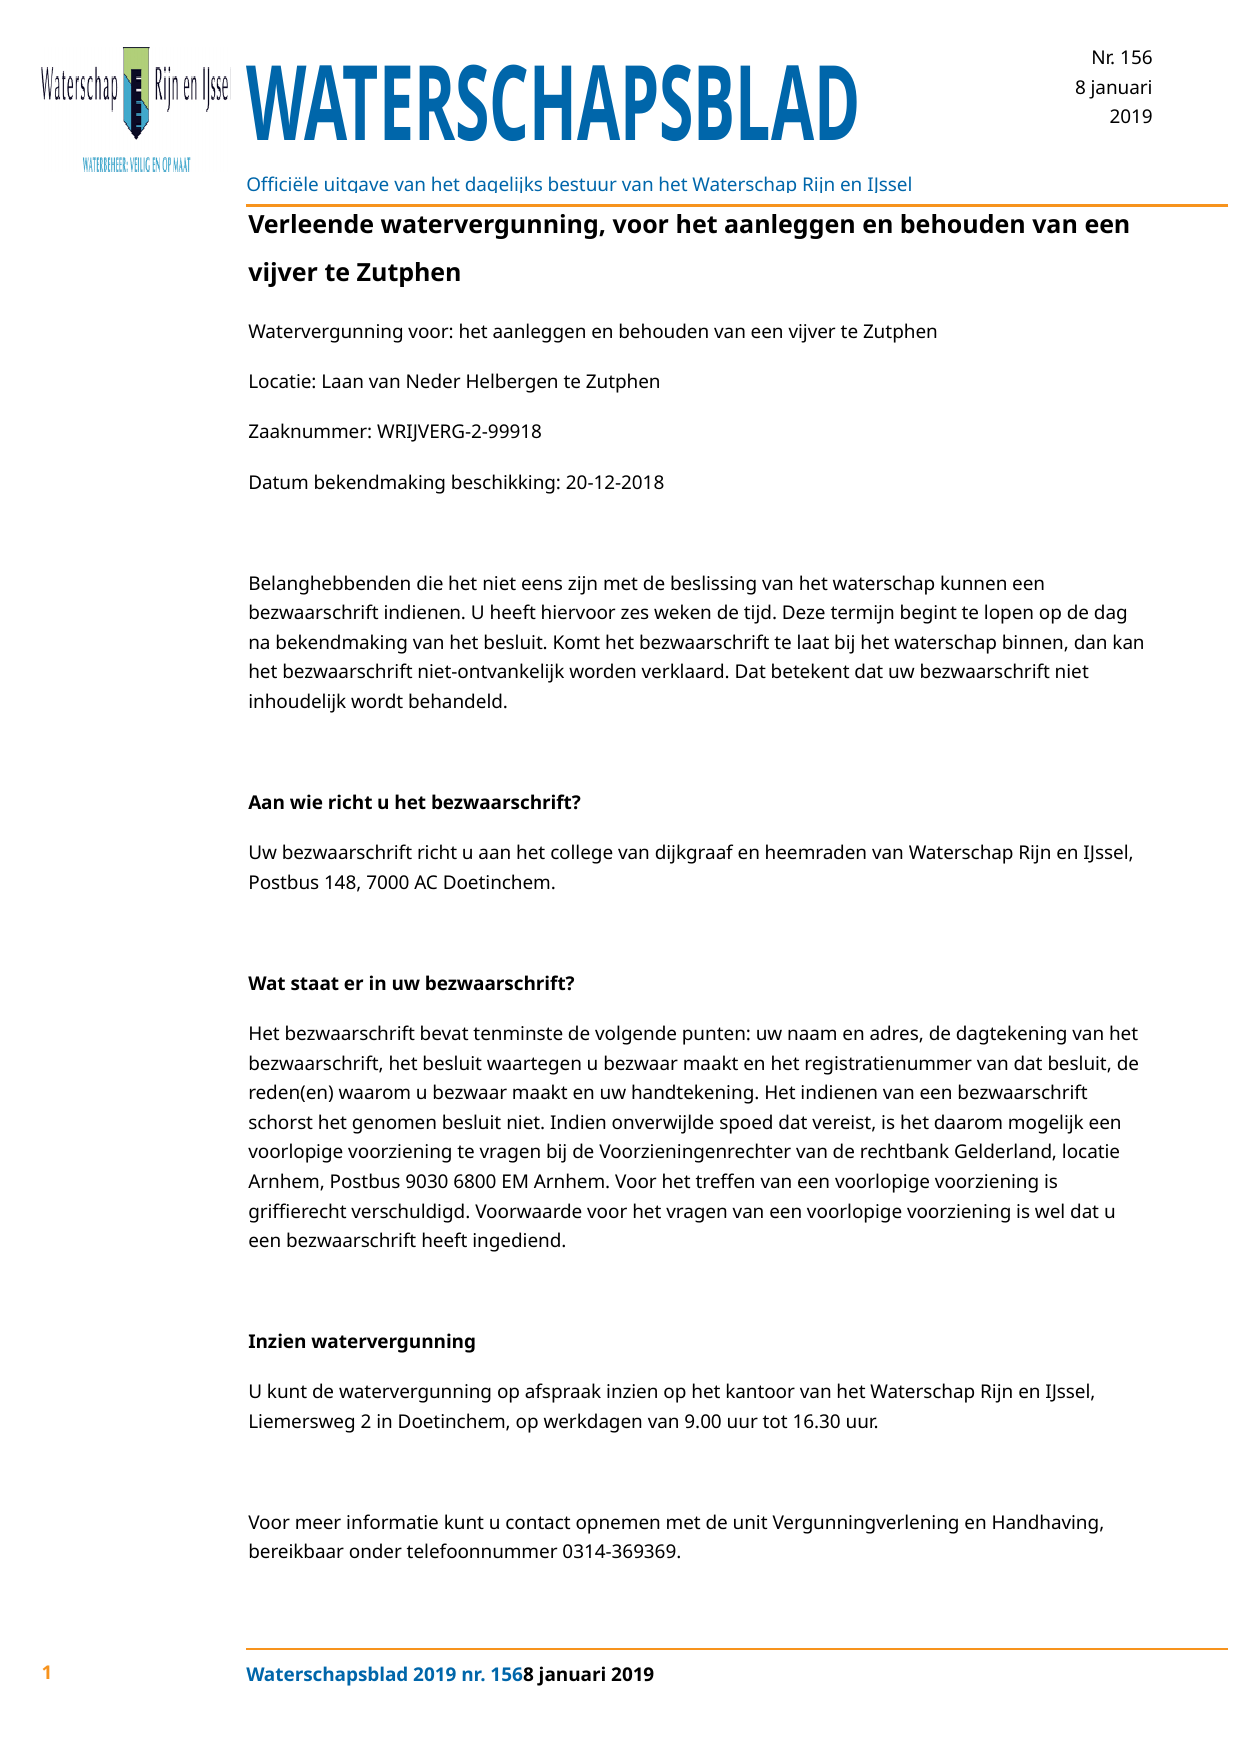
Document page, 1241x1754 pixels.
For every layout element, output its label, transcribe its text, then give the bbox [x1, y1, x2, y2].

text Datum bekendmaking beschikking: 20-12-2018 [248, 469, 1152, 495]
text Het bezwaarschrift bevat tenminste de volgende punten: uw naam en adres, de dagtekening van het bezwaarschrift, het besluit waartegen u bezwaar maakt en het registratienummer van dat besluit, de reden(en) waarom u bezwaar maakt en uw handtekening. Het indienen van een bezwaarschrift schorst het genomen besluit niet. Indien onverwijlde spoed dat vereist, is het daarom mogelijk een voorlopige voorziening te vragen bij de Voorzieningenrechter van de rechtbank Gelderland, locatie Arnhem, Postbus 9030 6800 EM Arnhem. Voor het treffen van een voorlopige voorziening is griffierecht verschuldigd. Voorwaarde voor het vragen van een voorlopige voorziening is wel dat u een bezwaarschrift heeft ingediend. [248, 1020, 1152, 1253]
text Verleende watervergunning, voor het aanleggen en behouden van een vijver te Zutphen [248, 207, 1152, 288]
text Uw bezwaarschrift richt u aan het college van dijkgraaf en heemraden van Waterschap Rijn en IJssel, Postbus 148, 7000 AC Doetinchem. [248, 839, 1152, 895]
text Watervergunning voor: het aanleggen en behouden van een vijver te Zutphen [248, 318, 1152, 344]
text U kunt de watervergunning op afspraak inzien op het kantoor van het Waterschap Rijn en IJssel, Liemersweg 2 in Doetinchem, op werkdagen van 9.00 uur tot 16.30 uur. [248, 1379, 1152, 1434]
text Wat staat er in uw bezwaarschrift? [248, 970, 1152, 996]
text Voor meer informatie kunt u contact opnemen met de unit Vergunningverlening en Handhaving, bereikbaar onder telefoonnummer 0314-369369. [248, 1509, 1152, 1564]
text Locatie: Laan van Neder Helbergen te Zutphen [248, 368, 1152, 394]
text Aan wie richt u het bezwaarschrift? [248, 789, 1152, 815]
text Zaaknummer: WRIJVERG-2-99918 [248, 419, 1152, 444]
text Belanghebbenden die het niet eens zijn met de beslissing van het waterschap kunnen een bezwaarschrift indienen. U heeft hiervoor zes weken de tijd. Deze termijn begint te lopen op de dag na bekendmaking van het besluit. Komt het bezwaarschrift te laat bij het waterschap binnen, dan kan het bezwaarschrift niet-ontvankelijk worden verklaard. Dat betekent dat uw bezwaarschrift niet inhoudelijk wordt behandeld. [248, 570, 1152, 714]
text Inzien watervergunning [248, 1328, 1152, 1354]
picture [41, 47, 231, 172]
